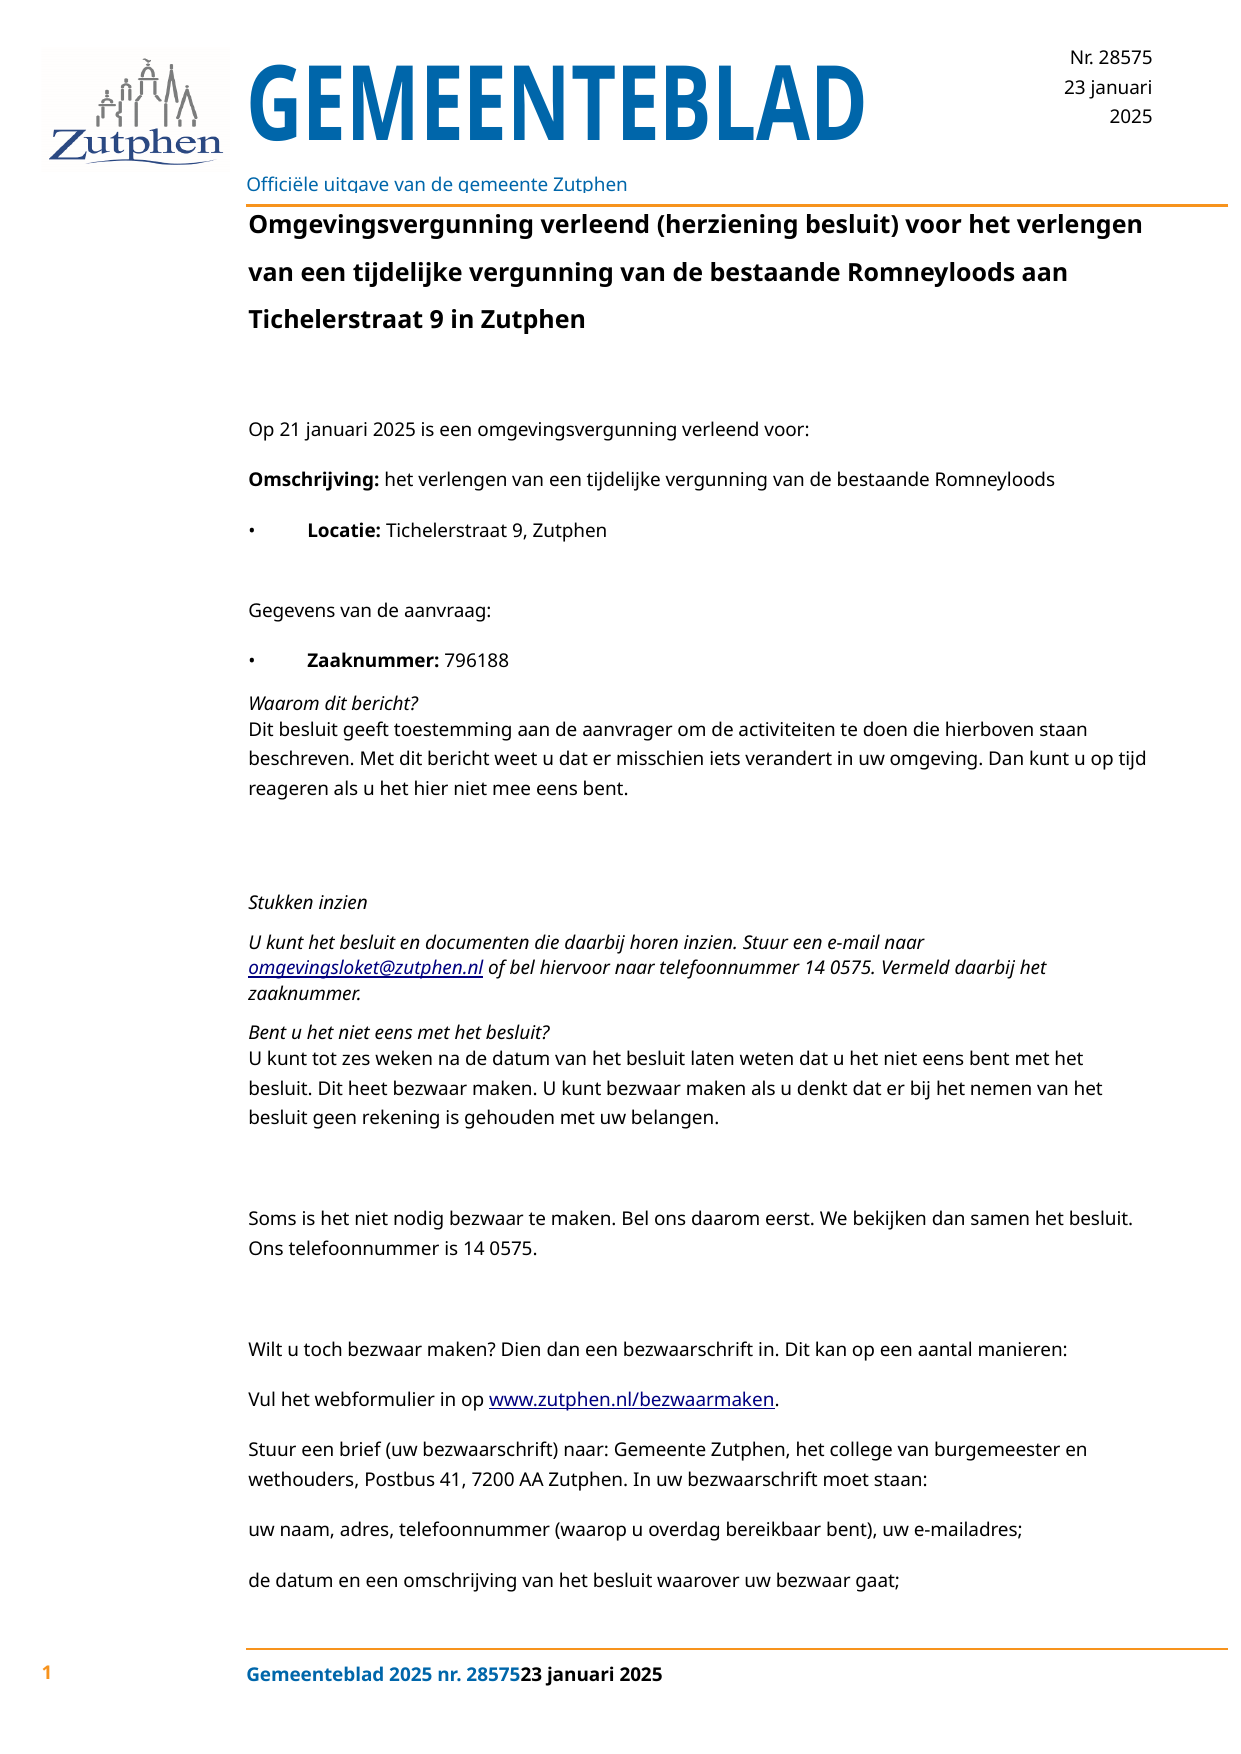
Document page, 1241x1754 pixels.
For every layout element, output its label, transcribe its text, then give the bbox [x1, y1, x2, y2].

list Zaaknummer: 796188 [248, 647, 1152, 673]
text Wilt u toch bezwaar maken? Dien dan een bezwaarschrift in. Dit kan op een aantal manieren: [248, 1336, 1152, 1361]
text Dit besluit geeft toestemming aan de aanvrager om de activiteiten te doen die hierboven staan beschreven. Met dit bericht weet u dat er misschien iets verandert in uw omgeving. Dan kunt u op tijd reageren als u het hier niet mee eens bent. [248, 716, 1152, 801]
text Stukken inzien [248, 889, 1152, 915]
text Gegevens van de aanvraag: [248, 597, 1152, 622]
text U kunt het besluit en documenten die daarbij horen inzien. Stuur een e-mail naar omgevingsloket@zutphen.nl of bel hiervoor naar telefoonnummer 14 0575. Vermeld daarbij het zaaknummer. [248, 929, 1152, 1006]
text Bent u het niet eens met het besluit? [248, 1019, 1152, 1045]
text de datum en een omschrijving van het besluit waarover uw bezwaar gaat; [248, 1567, 1152, 1593]
text Soms is het niet nodig bezwaar te maken. Bel ons daarom eerst. We bekijken dan samen het besluit. Ons telefoonnummer is 14 0575. [248, 1205, 1152, 1261]
text Stuur een brief (uw bezwaarschrift) naar: Gemeente Zutphen, het college van burgemeester en wethouders, Postbus 41, 7200 AA Zutphen. In uw bezwaarschrift moet staan: [248, 1437, 1152, 1492]
picture [41, 47, 231, 172]
text Op 21 januari 2025 is een omgevingsvergunning verleend voor: [248, 416, 1152, 442]
text Omschrijving: het verlengen van een tijdelijke vergunning van de bestaande Romneyloods [248, 466, 1152, 492]
text uw naam, adres, telefoonnummer (waarop u overdag bereikbaar bent), uw e-mailadres; [248, 1517, 1152, 1542]
text Omgevingsvergunning verleend (herziening besluit) voor het verlengen van een tijdelijke vergunning van de bestaande Romneyloods aan Tichelerstraat 9 in Zutphen [248, 207, 1152, 336]
text Vul het webformulier in op www.zutphen.nl/bezwaarmaken. [248, 1386, 1152, 1412]
text Waarom dit bericht? [248, 690, 1152, 716]
list Locatie: Tichelerstraat 9, Zutphen [248, 517, 1152, 542]
text U kunt tot zes weken na de datum van het besluit laten weten dat u het niet eens bent met het besluit. Dit heet bezwaar maken. U kunt bezwaar maken als u denkt dat er bij het nemen van het besluit geen rekening is gehouden met uw belangen. [248, 1045, 1152, 1130]
